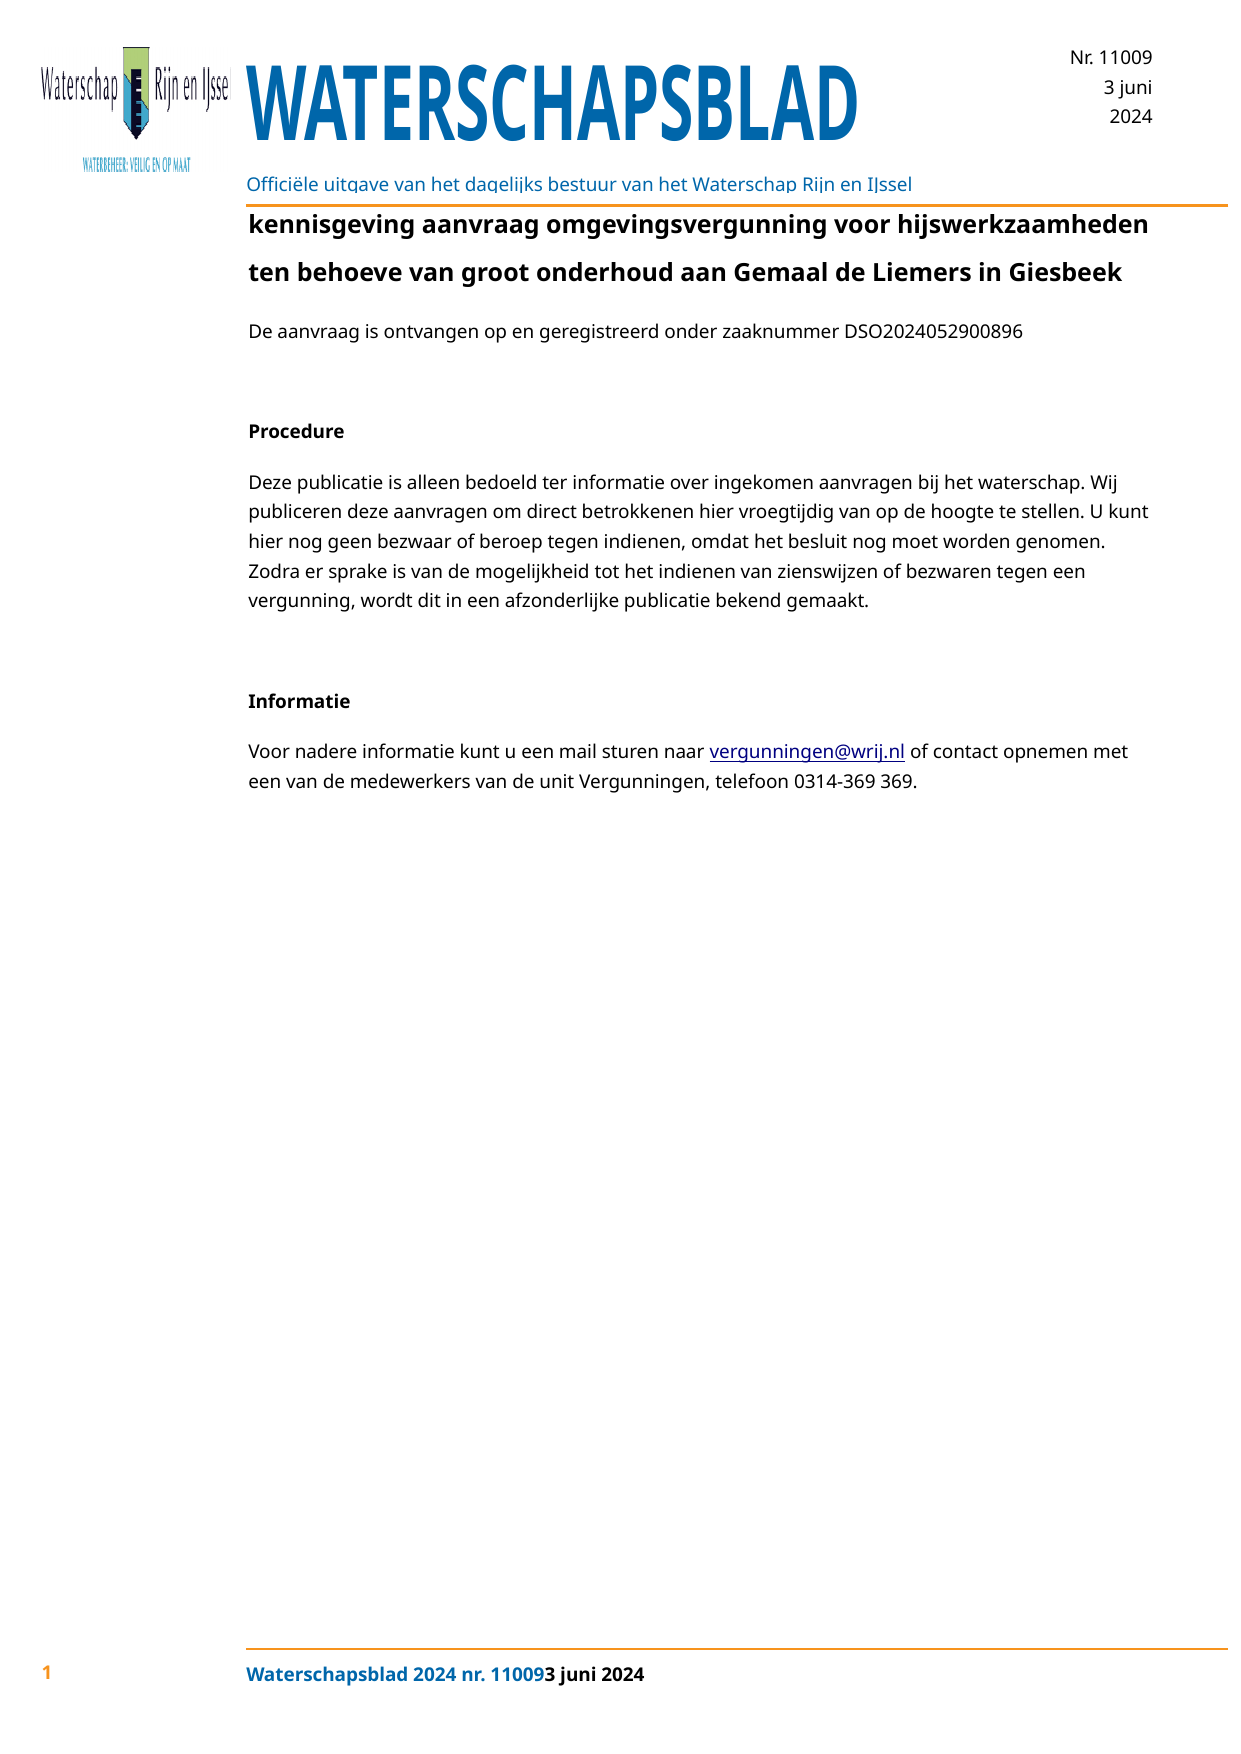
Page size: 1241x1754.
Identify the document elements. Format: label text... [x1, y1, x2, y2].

text kennisgeving aanvraag omgevingsvergunning voor hijswerkzaamheden ten behoeve van groot onderhoud aan Gemaal de Liemers in Giesbeek​ [248, 207, 1152, 288]
text Voor nadere informatie kunt u een mail sturen naar vergunningen@wrij.nl of contact opnemen met een van de medewerkers van de unit Vergunningen, telefoon 0314-369 369. [248, 739, 1152, 794]
picture [41, 47, 231, 172]
text Informatie [248, 688, 1152, 714]
text Procedure [248, 419, 1152, 444]
text De aanvraag is ontvangen op en geregistreerd onder zaaknummer DSO2024052900896 [248, 318, 1152, 344]
text Deze publicatie is alleen bedoeld ter informatie over ingekomen aanvragen bij het waterschap. Wij publiceren deze aanvragen om direct betrokkenen hier vroegtijdig van op de hoogte te stellen. U kunt hier nog geen bezwaar of beroep tegen indienen, omdat het besluit nog moet worden genomen. Zodra er sprake is van de mogelijkheid tot het indienen van zienswijzen of bezwaren tegen een vergunning, wordt dit in een afzonderlijke publicatie bekend gemaakt. [248, 469, 1152, 613]
